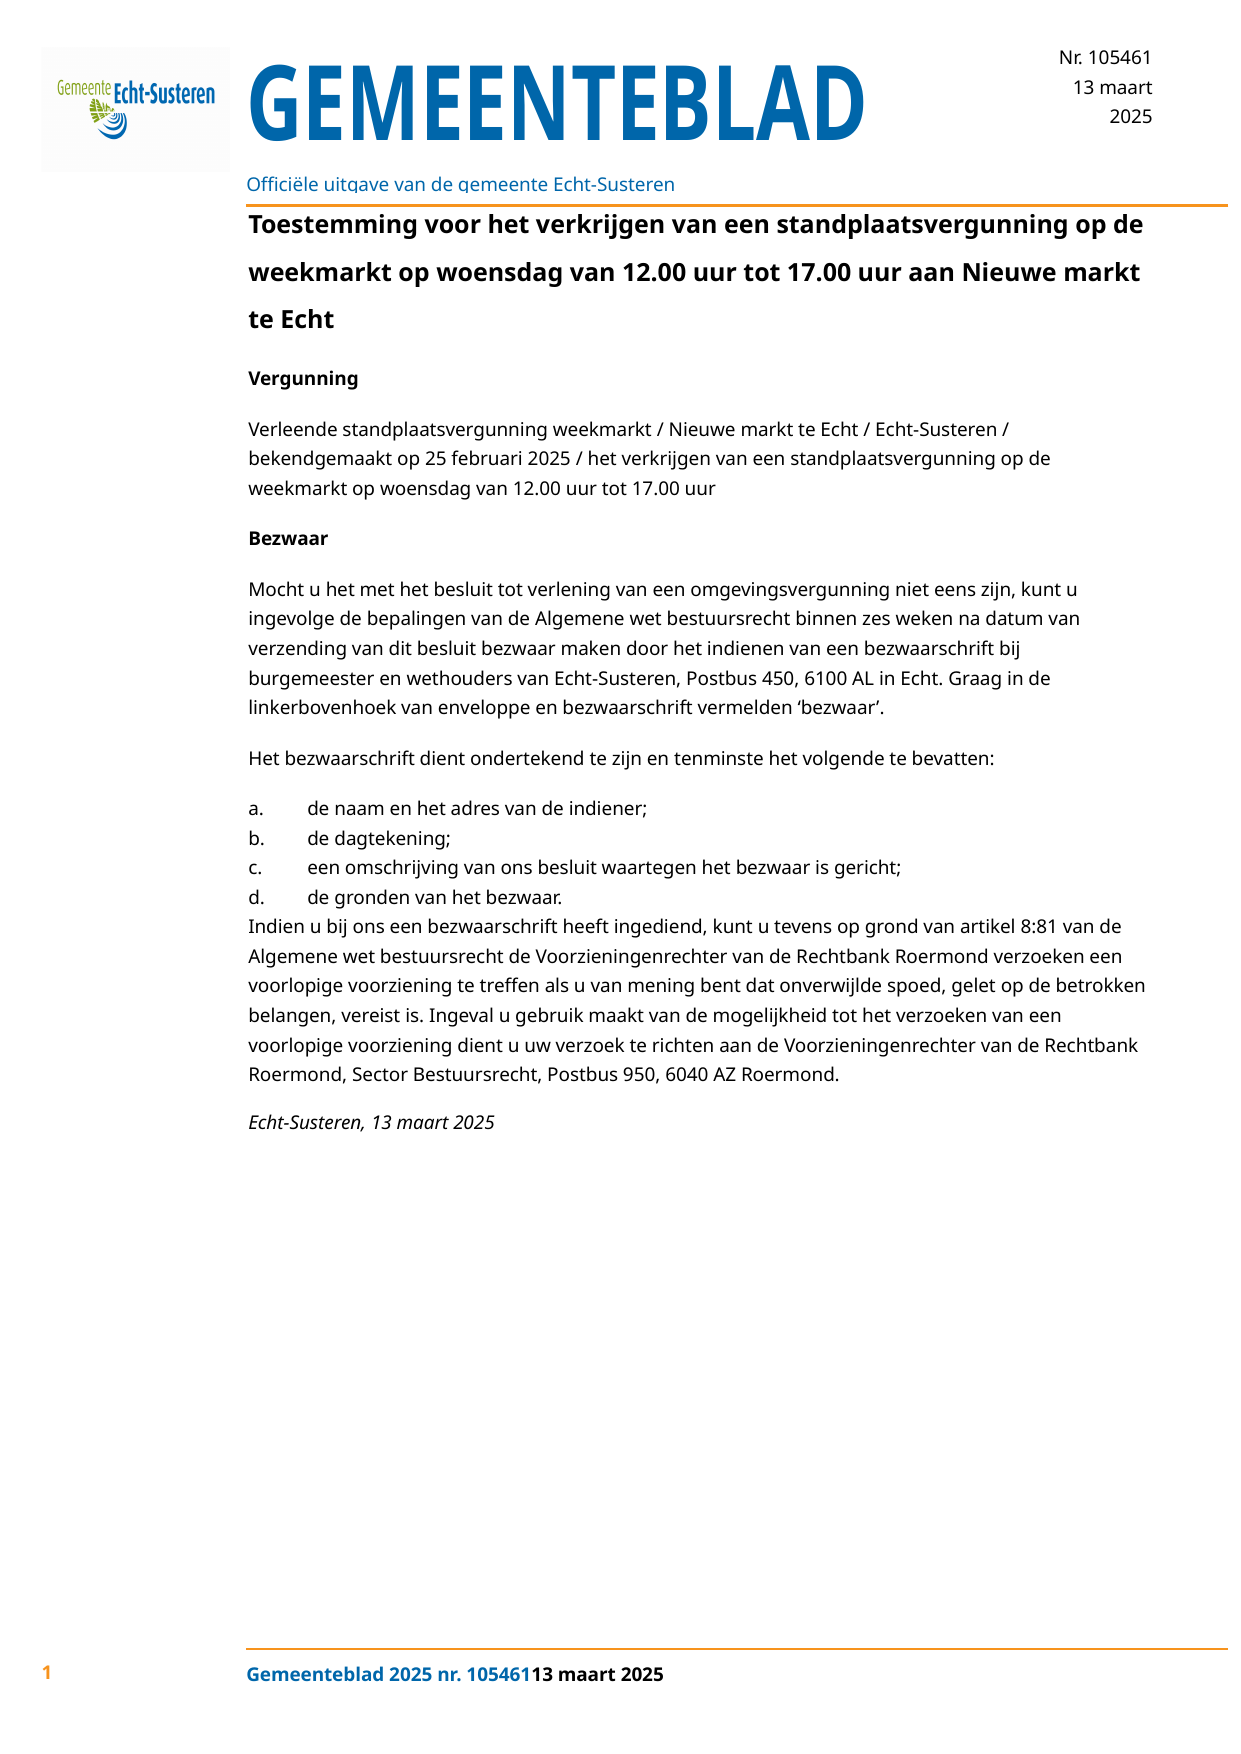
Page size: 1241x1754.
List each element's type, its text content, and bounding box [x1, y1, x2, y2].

list een omschrijving van ons besluit waartegen het bezwaar is gericht; [248, 854, 1152, 880]
picture [41, 47, 231, 172]
text Toestemming voor het verkrijgen van een standplaatsvergunning op de weekmarkt op woensdag van 12.00 uur tot 17.00 uur aan Nieuwe markt te Echt [248, 207, 1152, 336]
list de gronden van het bezwaar. [248, 884, 1152, 909]
text Mocht u het met het besluit tot verlening van een omgevingsvergunning niet eens zijn, kunt u ingevolge de bepalingen van de Algemene wet bestuursrecht binnen zes weken na datum van verzending van dit besluit bezwaar maken door het indienen van een bezwaarschrift bij burgemeester en wethouders van Echt-Susteren, Postbus 450, 6100 AL in Echt. Graag in de linkerbovenhoek van enveloppe en bezwaarschrift vermelden ‘bezwaar’. [248, 576, 1152, 720]
text Indien u bij ons een bezwaarschrift heeft ingediend, kunt u tevens op grond van artikel 8:81 van de Algemene wet bestuursrecht de Voorzieningenrechter van de Rechtbank Roermond verzoeken een voorlopige voorziening te treffen als u van mening bent dat onverwijlde spoed, gelet op de betrokken belangen, vereist is. Ingeval u gebruik maakt van de mogelijkheid tot het verzoeken van een voorlopige voorziening dient u uw verzoek te richten aan de Voorzieningenrechter van de Rechtbank Roermond, Sector Bestuursrecht, Postbus 950, 6040 AZ Roermond. [248, 913, 1152, 1087]
text Bezwaar [248, 526, 1152, 551]
list de naam en het adres van de indiener; [248, 795, 1152, 821]
text Echt-Susteren, 13 maart 2025 [248, 1109, 1152, 1135]
text Verleende standplaatsvergunning weekmarkt / Nieuwe markt te Echt / Echt-Susteren / bekendgemaakt op 25 februari 2025 / het verkrijgen van een standplaatsvergunning op de weekmarkt op woensdag van 12.00 uur tot 17.00 uur [248, 416, 1152, 501]
text Het bezwaarschrift dient ondertekend te zijn en tenminste het volgende te bevatten: [248, 745, 1152, 770]
list de dagtekening; [248, 825, 1152, 850]
text Vergunning [248, 366, 1152, 391]
